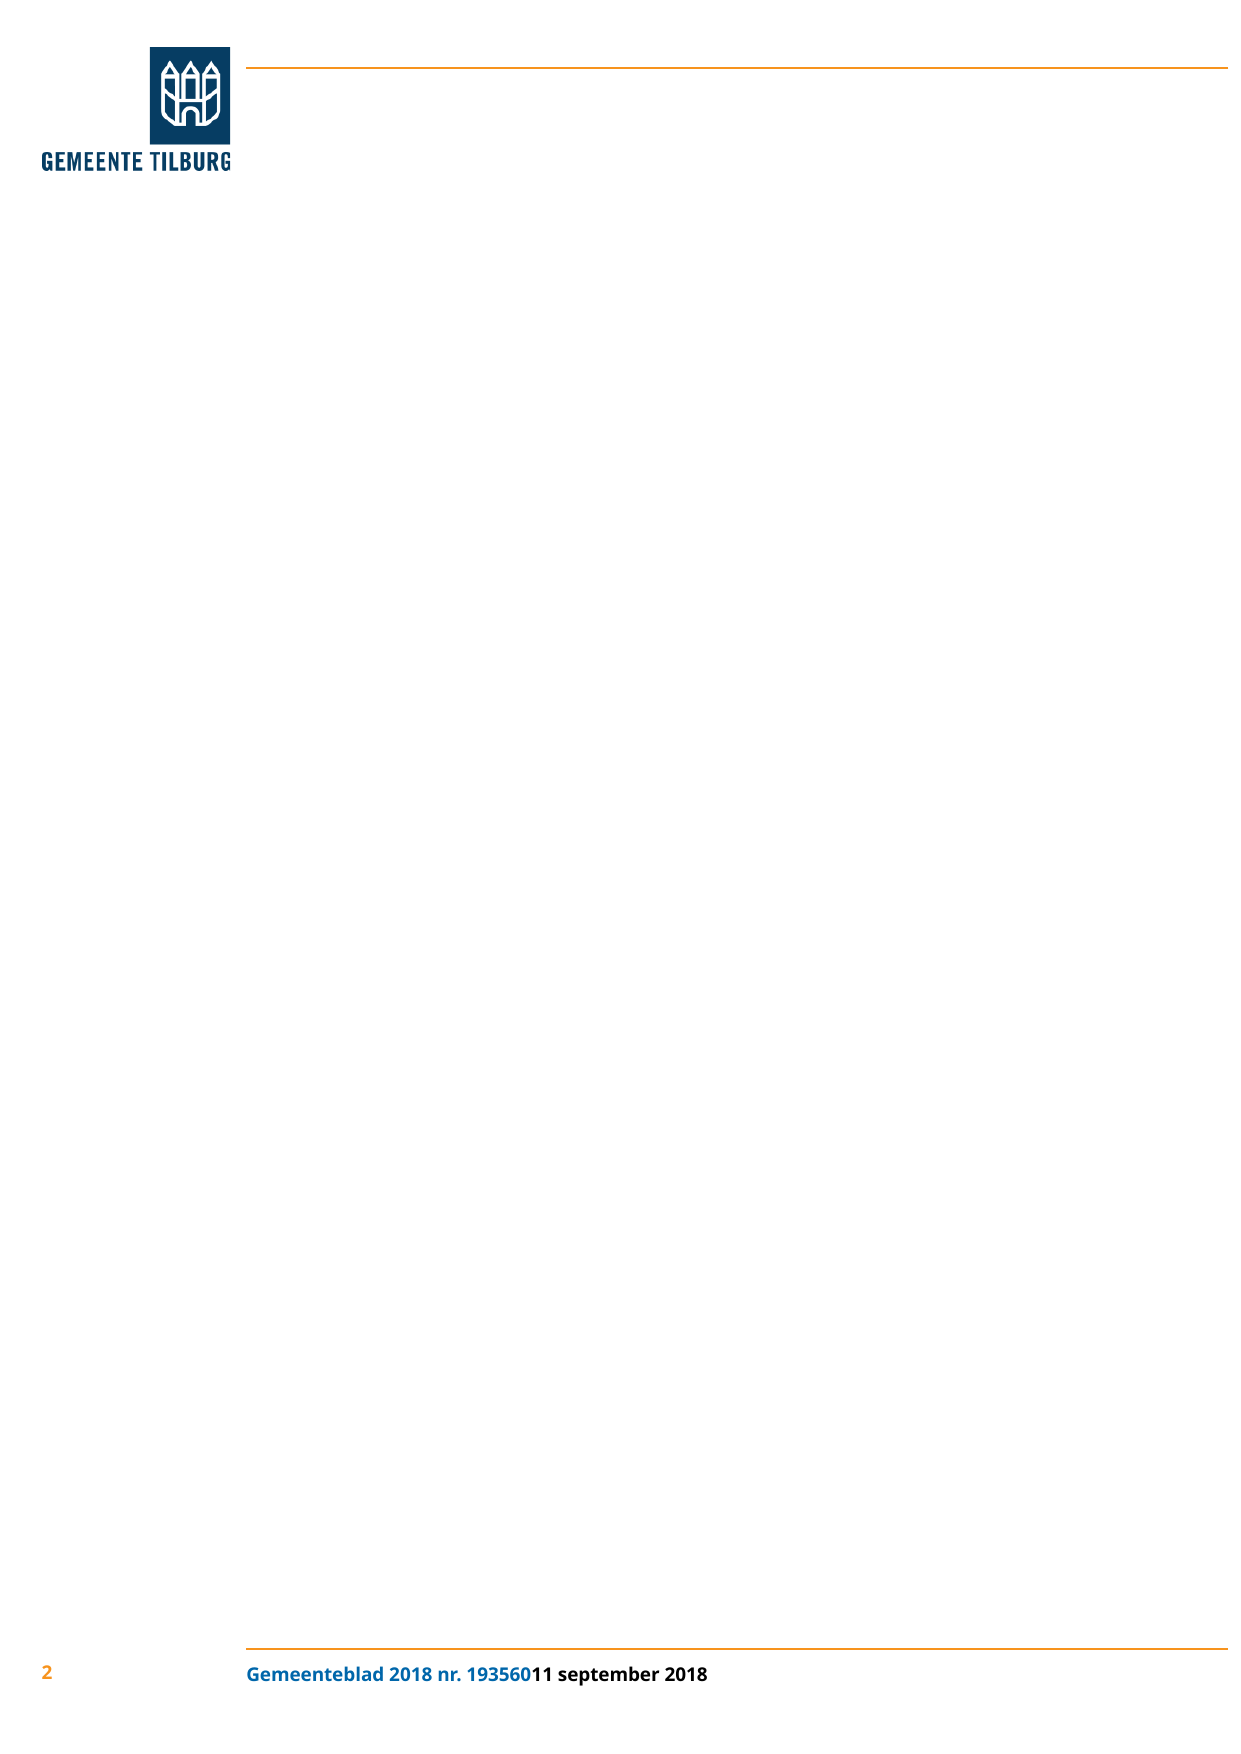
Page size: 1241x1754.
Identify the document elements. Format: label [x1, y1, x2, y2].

picture [41, 47, 231, 172]
